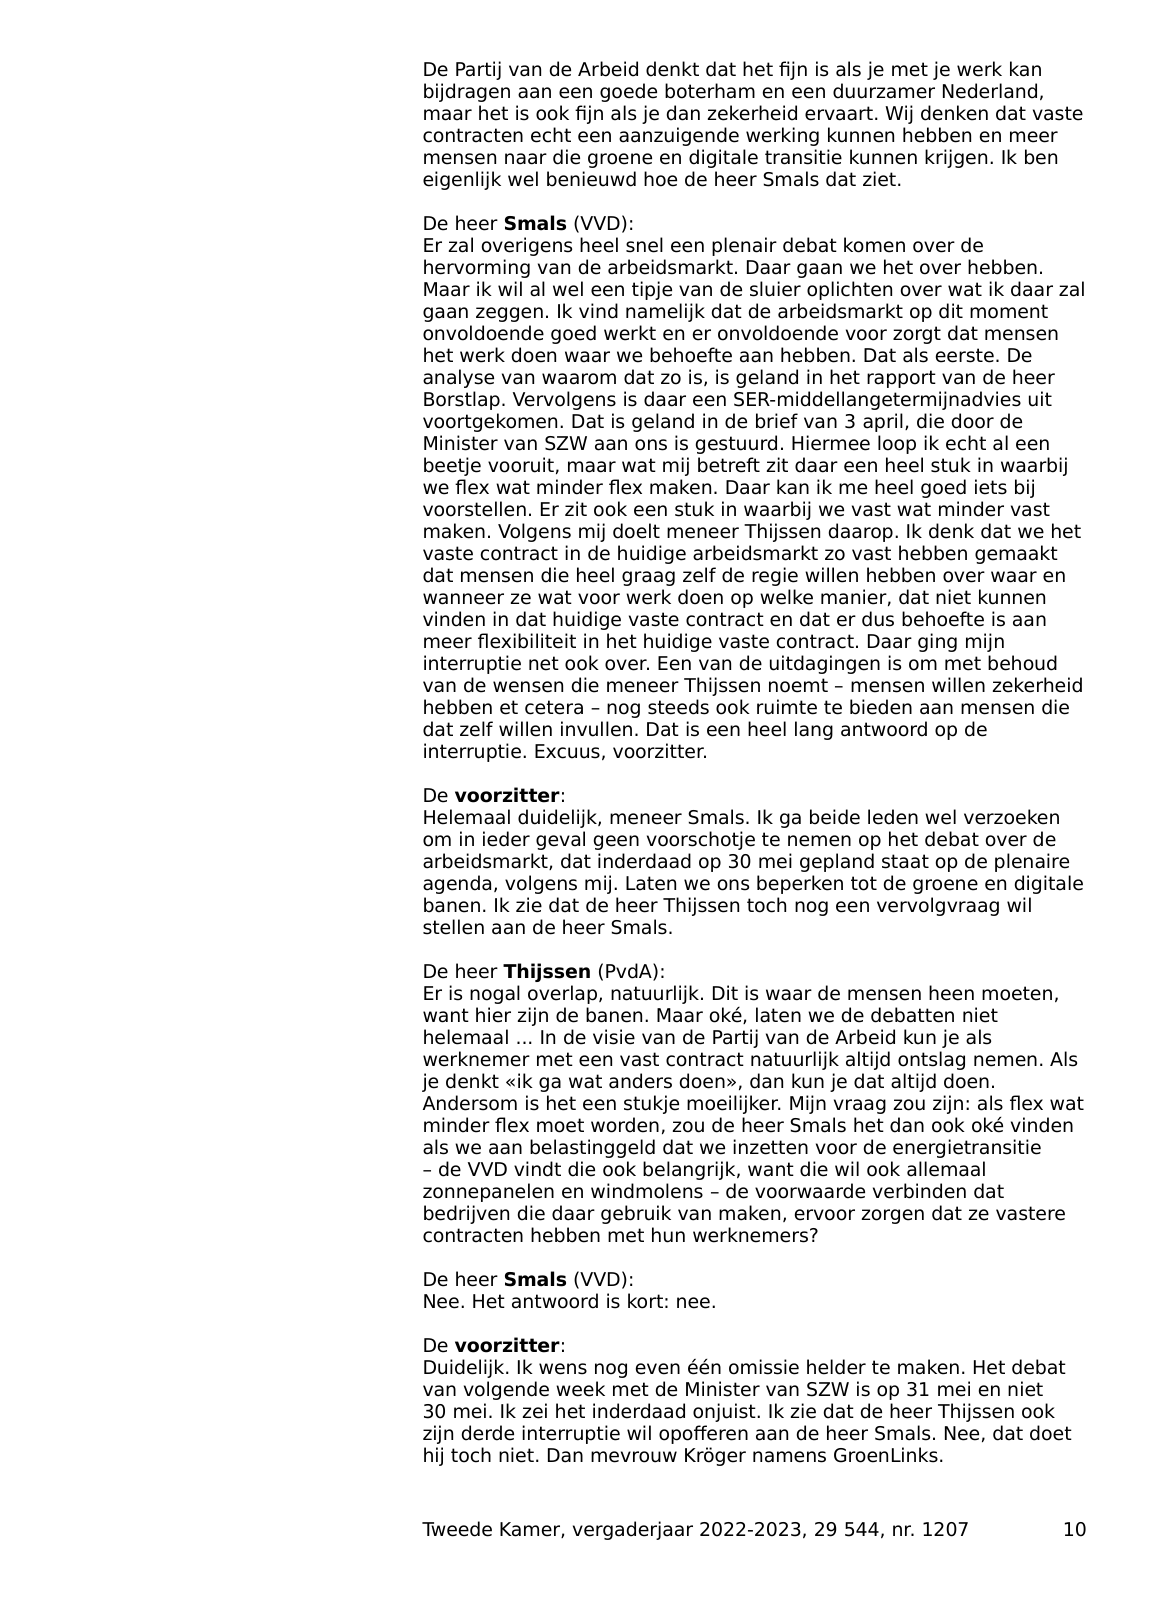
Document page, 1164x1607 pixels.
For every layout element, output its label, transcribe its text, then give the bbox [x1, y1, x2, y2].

text De voorzitter: [422, 1335, 1087, 1357]
text De heer Thijssen (PvdA): [422, 961, 1087, 983]
text Er is nogal overlap, natuurlijk. Dit is waar de mensen heen moeten, want hier zijn de banen. Maar oké, laten we de debatten niet helemaal ... In de visie van de Partij van de Arbeid kun je als werknemer met een vast contract natuurlijk altijd ontslag nemen. Als je denkt «ik ga wat anders doen», dan kun je dat altijd doen. Andersom is het een stukje moeilijker. Mijn vraag zou zijn: als flex wat minder flex moet worden, zou de heer Smals het dan ook oké vinden als we aan belastinggeld dat we inzetten voor de energietransitie – de VVD vindt die ook belangrijk, want die wil ook allemaal zonnepanelen en windmolens – de voorwaarde verbinden dat bedrijven die daar gebruik van maken, ervoor zorgen dat ze vastere contracten hebben met hun werknemers? [422, 983, 1087, 1247]
text De heer Smals (VVD): [422, 213, 1087, 235]
text Nee. Het antwoord is kort: nee. [422, 1291, 1087, 1313]
text De heer Smals (VVD): [422, 1269, 1087, 1291]
text Er zal overigens heel snel een plenair debat komen over de hervorming van de arbeidsmarkt. Daar gaan we het over hebben. Maar ik wil al wel een tipje van de sluier oplichten over wat ik daar zal gaan zeggen. Ik vind namelijk dat de arbeidsmarkt op dit moment onvoldoende goed werkt en er onvoldoende voor zorgt dat mensen het werk doen waar we behoefte aan hebben. Dat als eerste. De analyse van waarom dat zo is, is geland in het rapport van de heer Borstlap. Vervolgens is daar een SER-middellangetermijnadvies uit voortgekomen. Dat is geland in de brief van 3 april, die door de Minister van SZW aan ons is gestuurd. Hiermee loop ik echt al een beetje vooruit, maar wat mij betreft zit daar een heel stuk in waarbij we flex wat minder flex maken. Daar kan ik me heel goed iets bij voorstellen. Er zit ook een stuk in waarbij we vast wat minder vast maken. Volgens mij doelt meneer Thijssen daarop. Ik denk dat we het vaste contract in de huidige arbeidsmarkt zo vast hebben gemaakt dat mensen die heel graag zelf de regie willen hebben over waar en wanneer ze wat voor werk doen op welke manier, dat niet kunnen vinden in dat huidige vaste contract en dat er dus behoefte is aan meer flexibiliteit in het huidige vaste contract. Daar ging mijn interruptie net ook over. Een van de uitdagingen is om met behoud van de wensen die meneer Thijssen noemt – mensen willen zekerheid hebben et cetera – nog steeds ook ruimte te bieden aan mensen die dat zelf willen invullen. Dat is een heel lang antwoord op de interruptie. Excuus, voorzitter. [422, 235, 1087, 763]
text De Partij van de Arbeid denkt dat het fijn is als je met je werk kan bijdragen aan een goede boterham en een duurzamer Nederland, maar het is ook fijn als je dan zekerheid ervaart. Wij denken dat vaste contracten echt een aanzuigende werking kunnen hebben en meer mensen naar die groene en digitale transitie kunnen krijgen. Ik ben eigenlijk wel benieuwd hoe de heer Smals dat ziet. [422, 59, 1087, 191]
text Duidelijk. Ik wens nog even één omissie helder te maken. Het debat van volgende week met de Minister van SZW is op 31 mei en niet 30 mei. Ik zei het inderdaad onjuist. Ik zie dat de heer Thijssen ook zijn derde interruptie wil opofferen aan de heer Smals. Nee, dat doet hij toch niet. Dan mevrouw Kröger namens GroenLinks. [422, 1357, 1087, 1467]
text Helemaal duidelijk, meneer Smals. Ik ga beide leden wel verzoeken om in ieder geval geen voorschotje te nemen op het debat over de arbeidsmarkt, dat inderdaad op 30 mei gepland staat op de plenaire agenda, volgens mij. Laten we ons beperken tot de groene en digitale banen. Ik zie dat de heer Thijssen toch nog een vervolgvraag wil stellen aan de heer Smals. [422, 807, 1087, 939]
text De voorzitter: [422, 785, 1087, 807]
